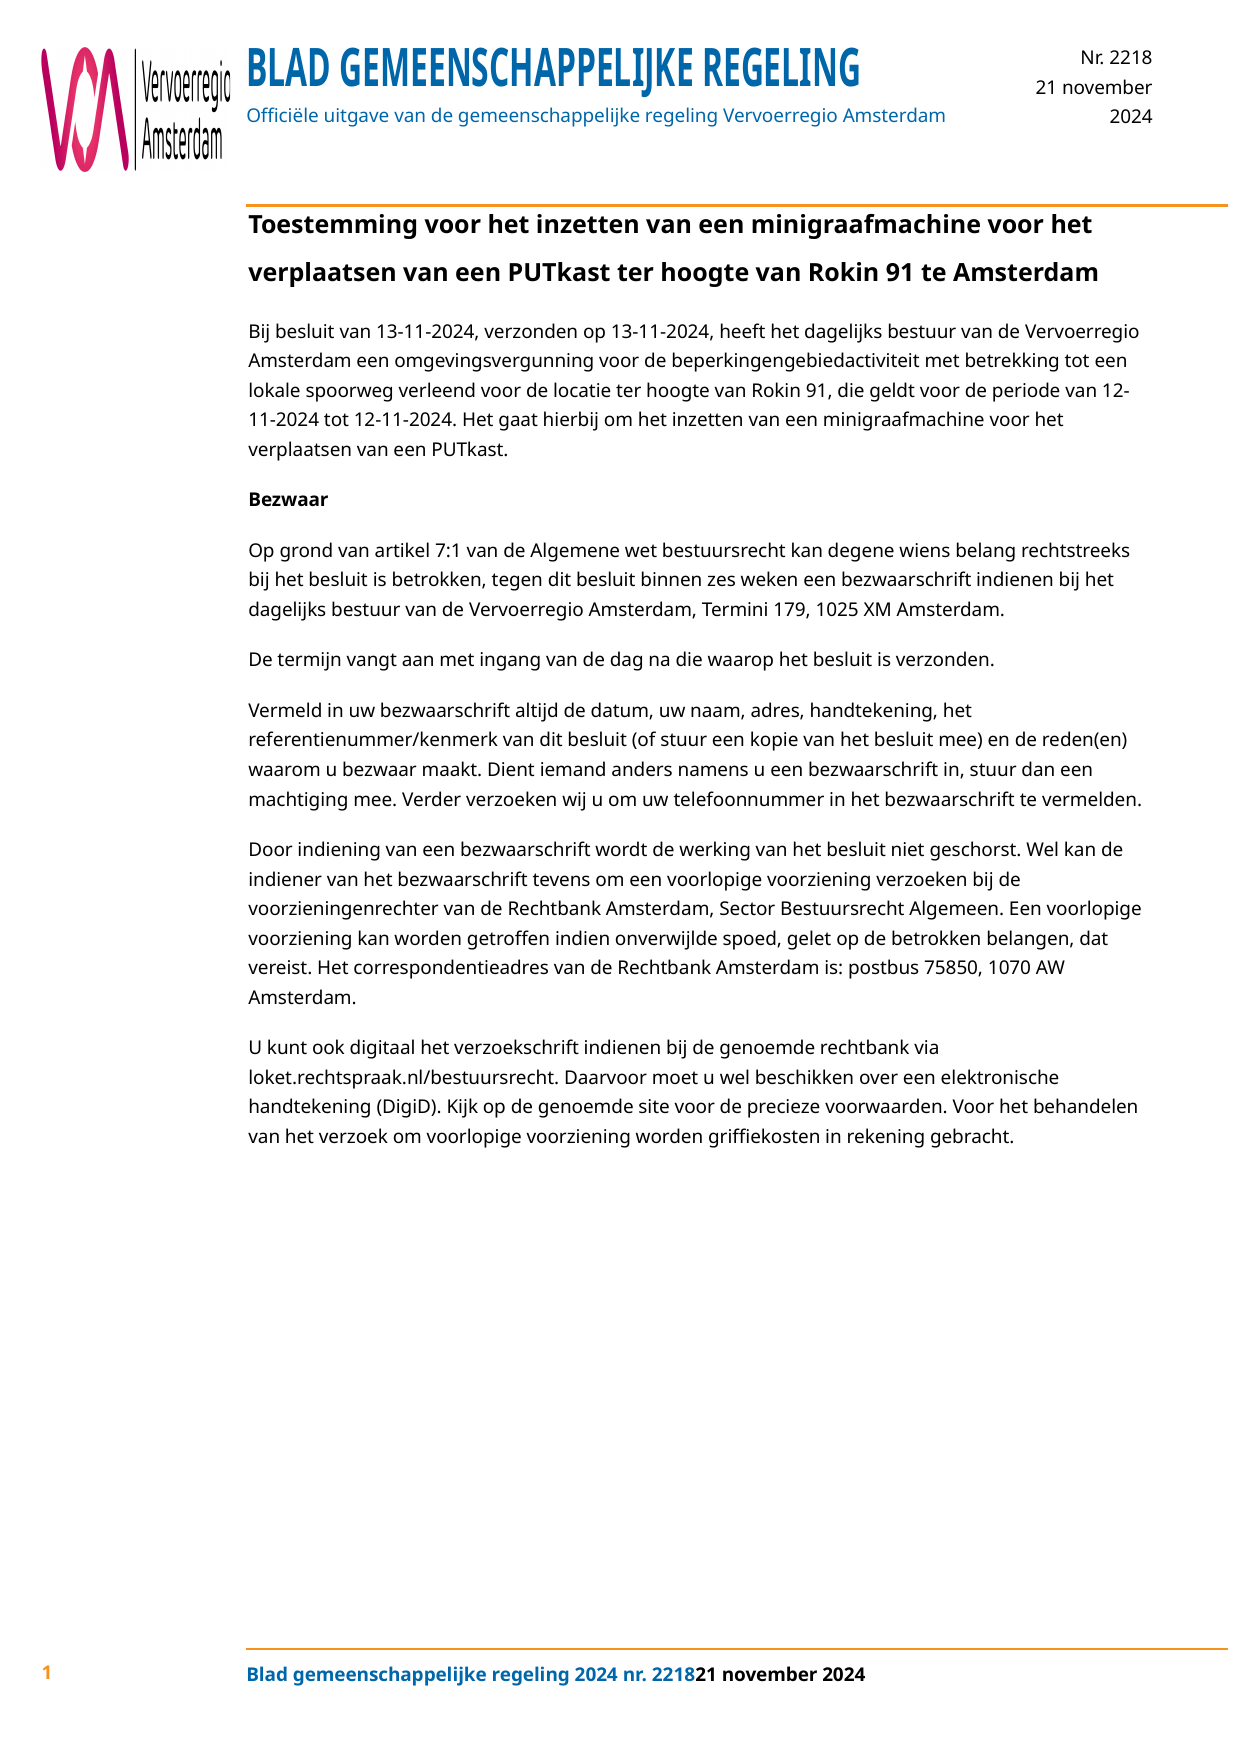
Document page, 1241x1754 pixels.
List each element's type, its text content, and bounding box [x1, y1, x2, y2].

text Door indiening van een bezwaarschrift wordt de werking van het besluit niet geschorst. Wel kan de indiener van het bezwaarschrift tevens om een voorlopige voorziening verzoeken bij de voorzieningenrechter van de Rechtbank Amsterdam, Sector Bestuursrecht Algemeen. Een voorlopige voorziening kan worden getroffen indien onverwijlde spoed, gelet op de betrokken belangen, dat vereist. Het correspondentieadres van de Rechtbank Amsterdam is: postbus 75850, 1070 AW Amsterdam. [248, 836, 1152, 1010]
picture [41, 47, 231, 172]
text Op grond van artikel 7:1 van de Algemene wet bestuursrecht kan degene wiens belang rechtstreeks bij het besluit is betrokken, tegen dit besluit binnen zes weken een bezwaarschrift indienen bij het dagelijks bestuur van de Vervoerregio Amsterdam, Termini 179, 1025 XM Amsterdam. [248, 537, 1152, 622]
text Bezwaar [248, 487, 1152, 512]
text De termijn vangt aan met ingang van de dag na die waarop het besluit is verzonden. [248, 647, 1152, 672]
text Bij besluit van 13-11-2024, verzonden op 13-11-2024, heeft het dagelijks bestuur van de Vervoerregio Amsterdam een omgevingsvergunning voor de beperkingengebiedactiviteit met betrekking tot een lokale spoorweg verleend voor de locatie ter hoogte van Rokin 91, die geldt voor de periode van 12-11-2024 tot 12-11-2024. Het gaat hierbij om het inzetten van een minigraafmachine voor het verplaatsen van een PUTkast. [248, 318, 1152, 462]
text Vermeld in uw bezwaarschrift altijd de datum, uw naam, adres, handtekening, het referentienummer/kenmerk van dit besluit (of stuur een kopie van het besluit mee) en de reden(en) waarom u bezwaar maakt. Dient iemand anders namens u een bezwaarschrift in, stuur dan een machtiging mee. Verder verzoeken wij u om uw telefoonnummer in het bezwaarschrift te vermelden. [248, 697, 1152, 812]
text Toestemming voor het inzetten van een minigraafmachine voor het verplaatsen van een PUTkast ter hoogte van Rokin 91 te Amsterdam [248, 207, 1152, 288]
text U kunt ook digitaal het verzoekschrift indienen bij de genoemde rechtbank via loket.rechtspraak.nl/bestuursrecht. Daarvoor moet u wel beschikken over een elektronische handtekening (DigiD). Kijk op de genoemde site voor de precieze voorwaarden. Voor het behandelen van het verzoek om voorlopige voorziening worden griffiekosten in rekening gebracht. [248, 1034, 1152, 1149]
